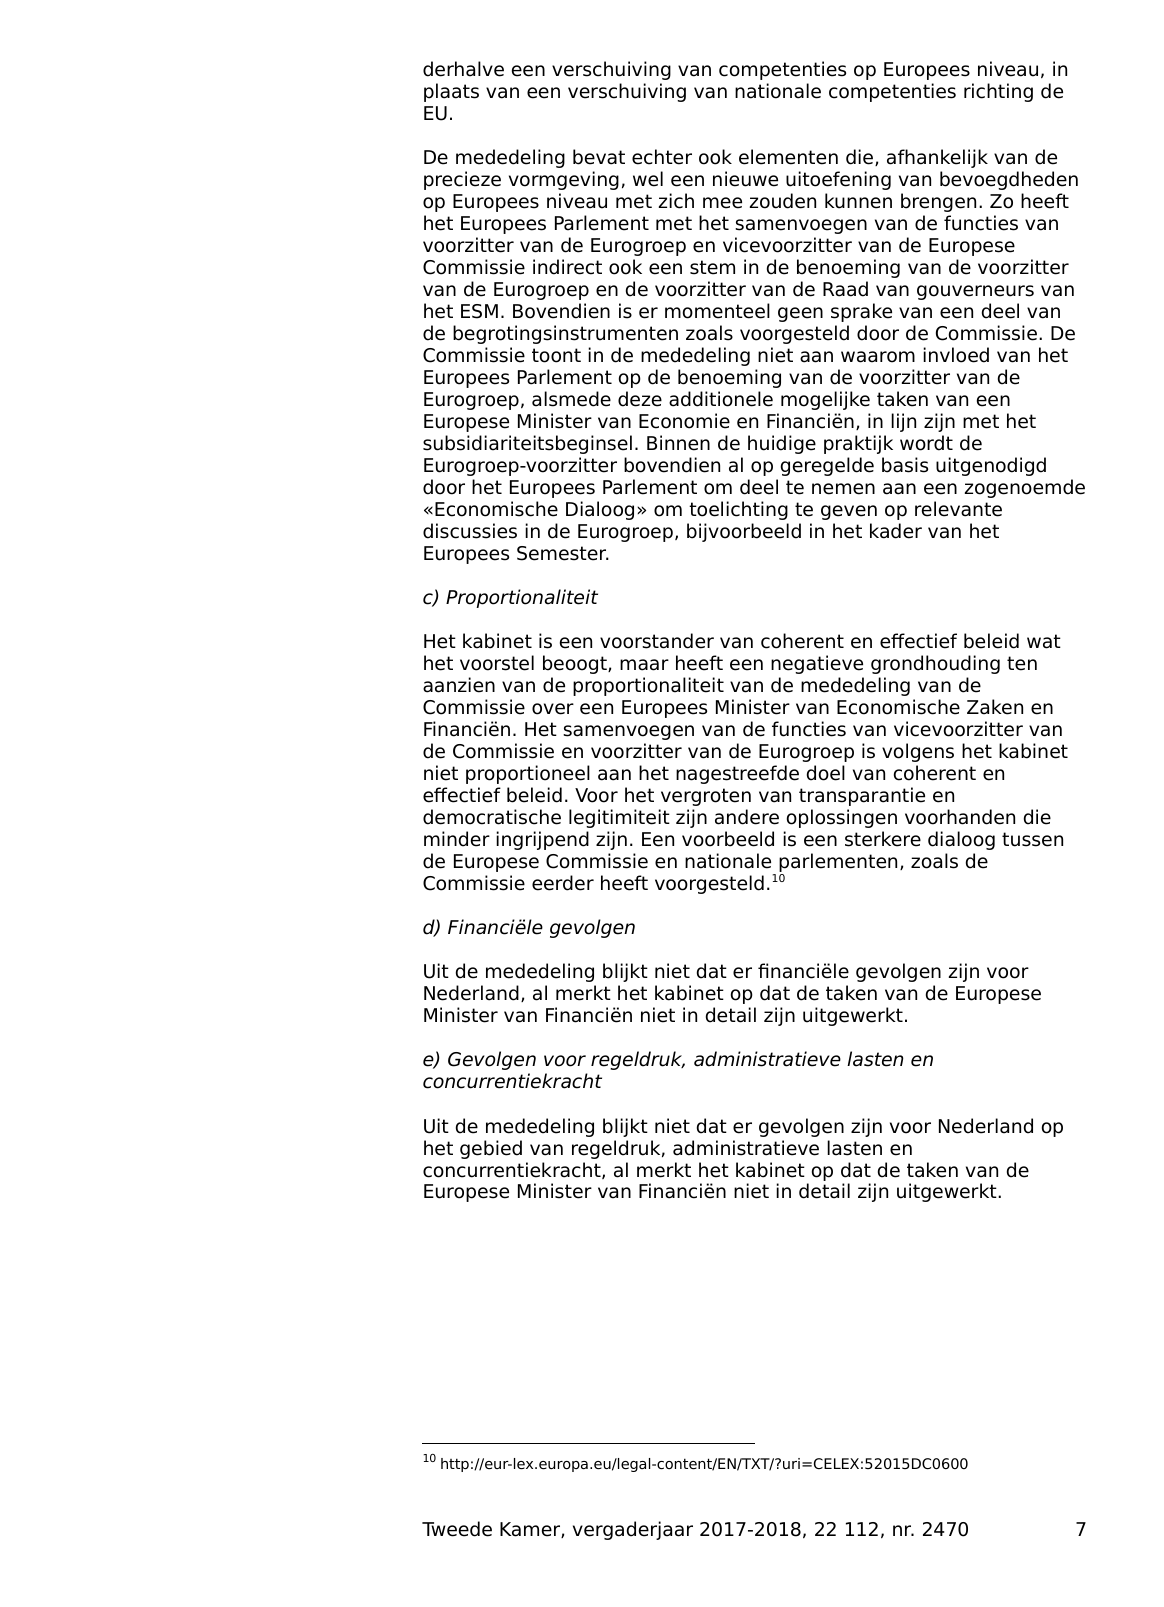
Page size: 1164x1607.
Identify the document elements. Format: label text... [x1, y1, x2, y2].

text De mededeling bevat echter ook elementen die, afhankelijk van de precieze vormgeving, wel een nieuwe uitoefening van bevoegdheden op Europees niveau met zich mee zouden kunnen brengen. Zo heeft het Europees Parlement met het samenvoegen van de functies van voorzitter van de Eurogroep en vicevoorzitter van de Europese Commissie indirect ook een stem in de benoeming van de voorzitter van de Eurogroep en de voorzitter van de Raad van gouverneurs van het ESM. Bovendien is er momenteel geen sprake van een deel van de begrotingsinstrumenten zoals voorgesteld door de Commissie. De Commissie toont in de mededeling niet aan waarom invloed van het Europees Parlement op de benoeming van de voorzitter van de Eurogroep, alsmede deze additionele mogelijke taken van een Europese Minister van Economie en Financiën, in lijn zijn met het subsidiariteitsbeginsel. Binnen de huidige praktijk wordt de Eurogroep-voorzitter bovendien al op geregelde basis uitgenodigd door het Europees Parlement om deel te nemen aan een zogenoemde «Economische Dialoog» om toelichting te geven op relevante discussies in de Eurogroep, bijvoorbeeld in het kader van het Europees Semester. [422, 147, 1087, 565]
subtitle c) Proportionaliteit [422, 587, 1087, 609]
text Uit de mededeling blijkt niet dat er gevolgen zijn voor Nederland op het gebied van regeldruk, administratieve lasten en concurrentiekracht, al merkt het kabinet op dat de taken van de Europese Minister van Financiën niet in detail zijn uitgewerkt. [422, 1116, 1087, 1203]
subtitle d) Financiële gevolgen [422, 917, 1087, 939]
subtitle e) Gevolgen voor regeldruk, administratieve lasten en concurrentiekracht [422, 1049, 1087, 1093]
text derhalve een verschuiving van competenties op Europees niveau, in plaats van een verschuiving van nationale competenties richting de EU. [422, 59, 1087, 125]
text Uit de mededeling blijkt niet dat er financiële gevolgen zijn voor Nederland, al merkt het kabinet op dat de taken van de Europese Minister van Financiën niet in detail zijn uitgewerkt. [422, 961, 1087, 1027]
text http://eur-lex.europa.eu/legal-content/EN/TXT/?uri=CELEX:52015DC0600 [422, 1452, 1087, 1474]
text Het kabinet is een voorstander van coherent en effectief beleid wat het voorstel beoogt, maar heeft een negatieve grondhouding ten aanzien van de proportionaliteit van de mededeling van de Commissie over een Europees Minister van Economische Zaken en Financiën. Het samenvoegen van de functies van vicevoorzitter van de Commissie en voorzitter van de Eurogroep is volgens het kabinet niet proportioneel aan het nagestreefde doel van coherent en effectief beleid. Voor het vergroten van transparantie en democratische legitimiteit zijn andere oplossingen voorhanden die minder ingrijpend zijn. Een voorbeeld is een sterkere dialoog tussen de Europese Commissie en nationale parlementen, zoals de Commissie eerder heeft voorgesteld. [422, 631, 1087, 895]
